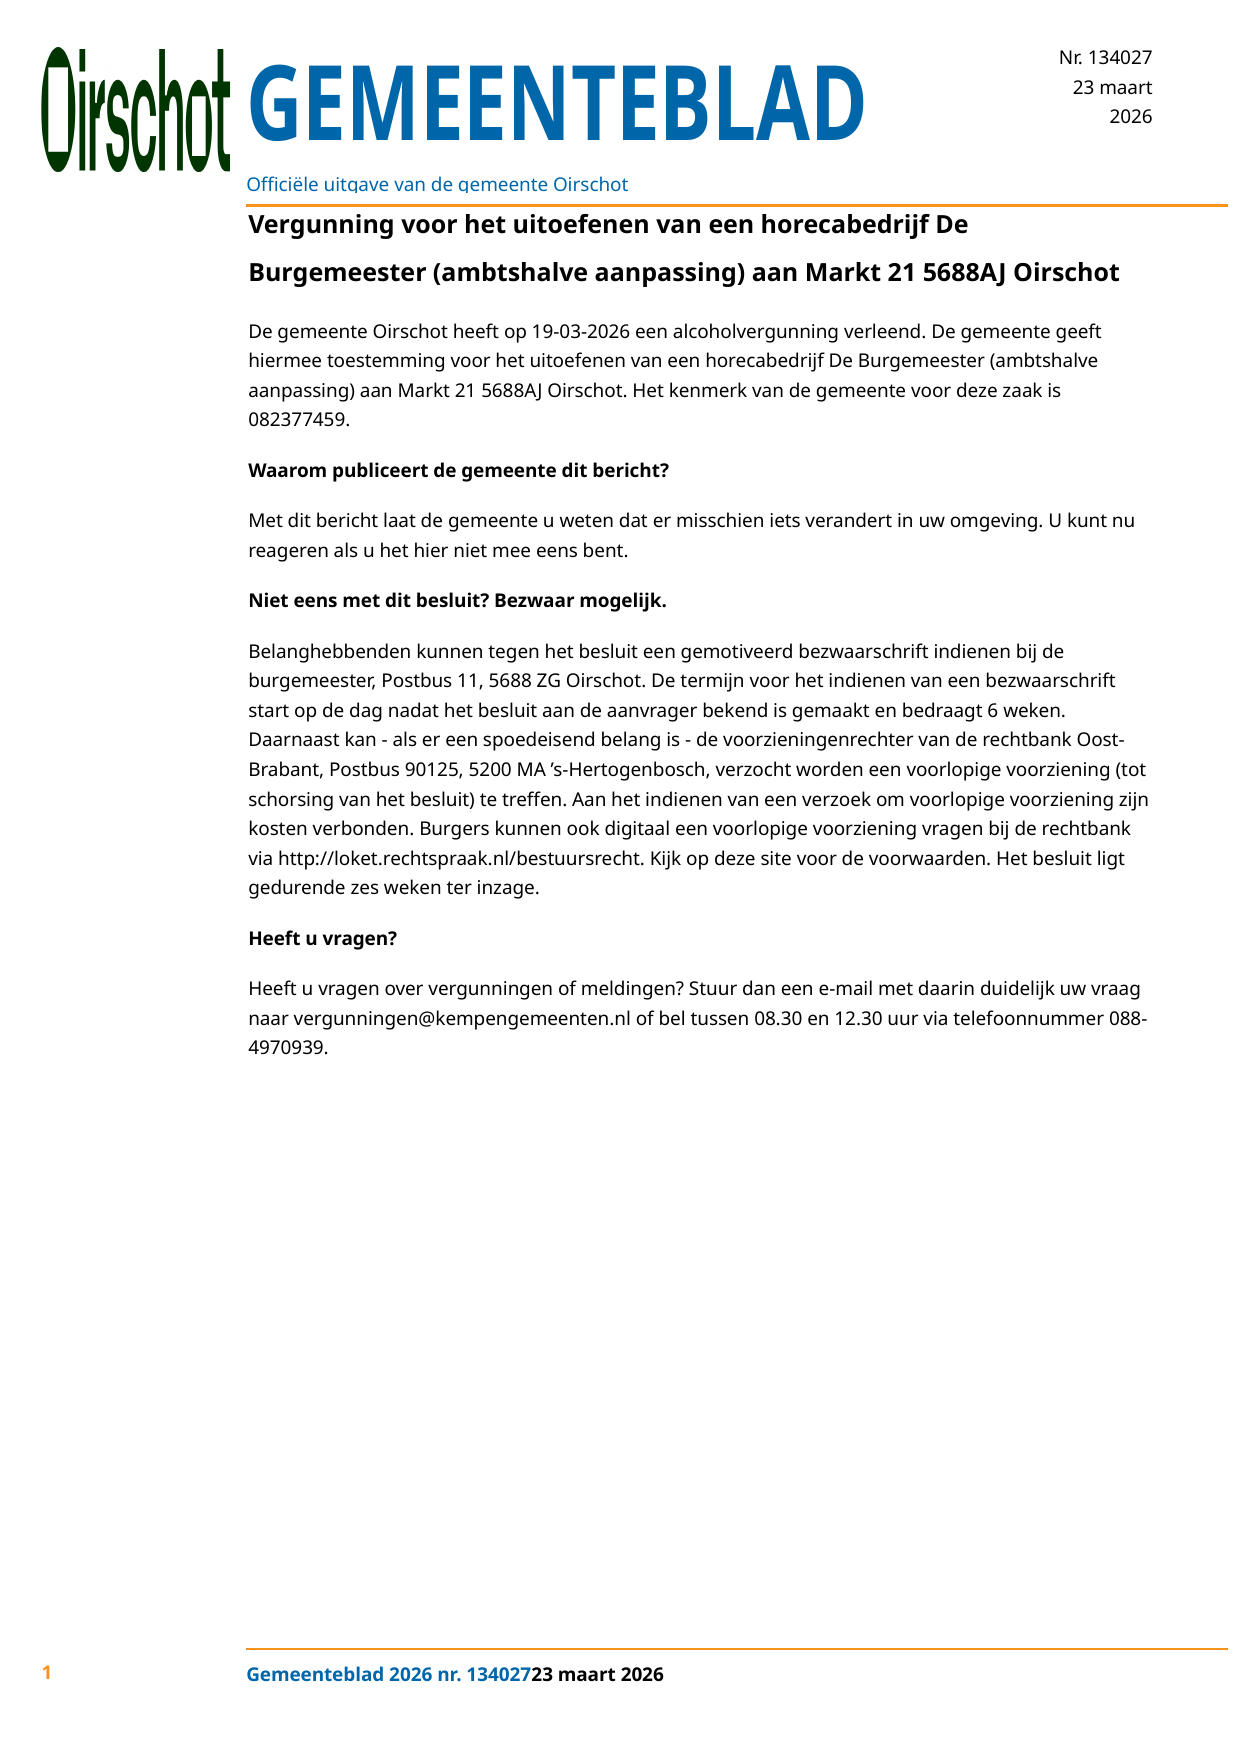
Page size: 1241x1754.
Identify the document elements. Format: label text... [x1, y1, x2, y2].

text Met dit bericht laat de gemeente u weten dat er misschien iets verandert in uw omgeving. U kunt nu reageren als u het hier niet mee eens bent. [248, 507, 1152, 563]
text Niet eens met dit besluit? Bezwaar mogelijk. [248, 587, 1152, 613]
text Belanghebbenden kunnen tegen het besluit een gemotiveerd bezwaarschrift indienen bij de burgemeester, Postbus 11, 5688 ZG Oirschot. De termijn voor het indienen van een bezwaarschrift start op de dag nadat het besluit aan de aanvrager bekend is gemaakt en bedraagt 6 weken. Daarnaast kan - als er een spoedeisend belang is - de voorzieningenrechter van de rechtbank Oost-Brabant, Postbus 90125, 5200 MA ’s-Hertogenbosch, verzocht worden een voorlopige voorziening (tot schorsing van het besluit) te treffen. Aan het indienen van een verzoek om voorlopige voorziening zijn kosten verbonden. Burgers kunnen ook digitaal een voorlopige voorziening vragen bij de rechtbank via http://loket.rechtspraak.nl/bestuursrecht. Kijk op deze site voor de voorwaarden. Het besluit ligt gedurende zes weken ter inzage. [248, 638, 1152, 900]
text Waarom publiceert de gemeente dit bericht? [248, 457, 1152, 483]
text Heeft u vragen? [248, 925, 1152, 951]
text Vergunning voor het uitoefenen van een horecabedrijf De Burgemeester (ambtshalve aanpassing) aan Markt 21 5688AJ Oirschot [248, 207, 1152, 288]
text Heeft u vragen over vergunningen of meldingen? Stuur dan een e-mail met daarin duidelijk uw vraag naar vergunningen@kempengemeenten.nl of bel tussen 08.30 en 12.30 uur via telefoonnummer 088-4970939. [248, 975, 1152, 1060]
text De gemeente Oirschot heeft op 19-03-2026 een alcoholvergunning verleend. De gemeente geeft hiermee toestemming voor het uitoefenen van een horecabedrijf De Burgemeester (ambtshalve aanpassing) aan Markt 21 5688AJ Oirschot. Het kenmerk van de gemeente voor deze zaak is 082377459. [248, 318, 1152, 432]
picture [41, 47, 231, 172]
